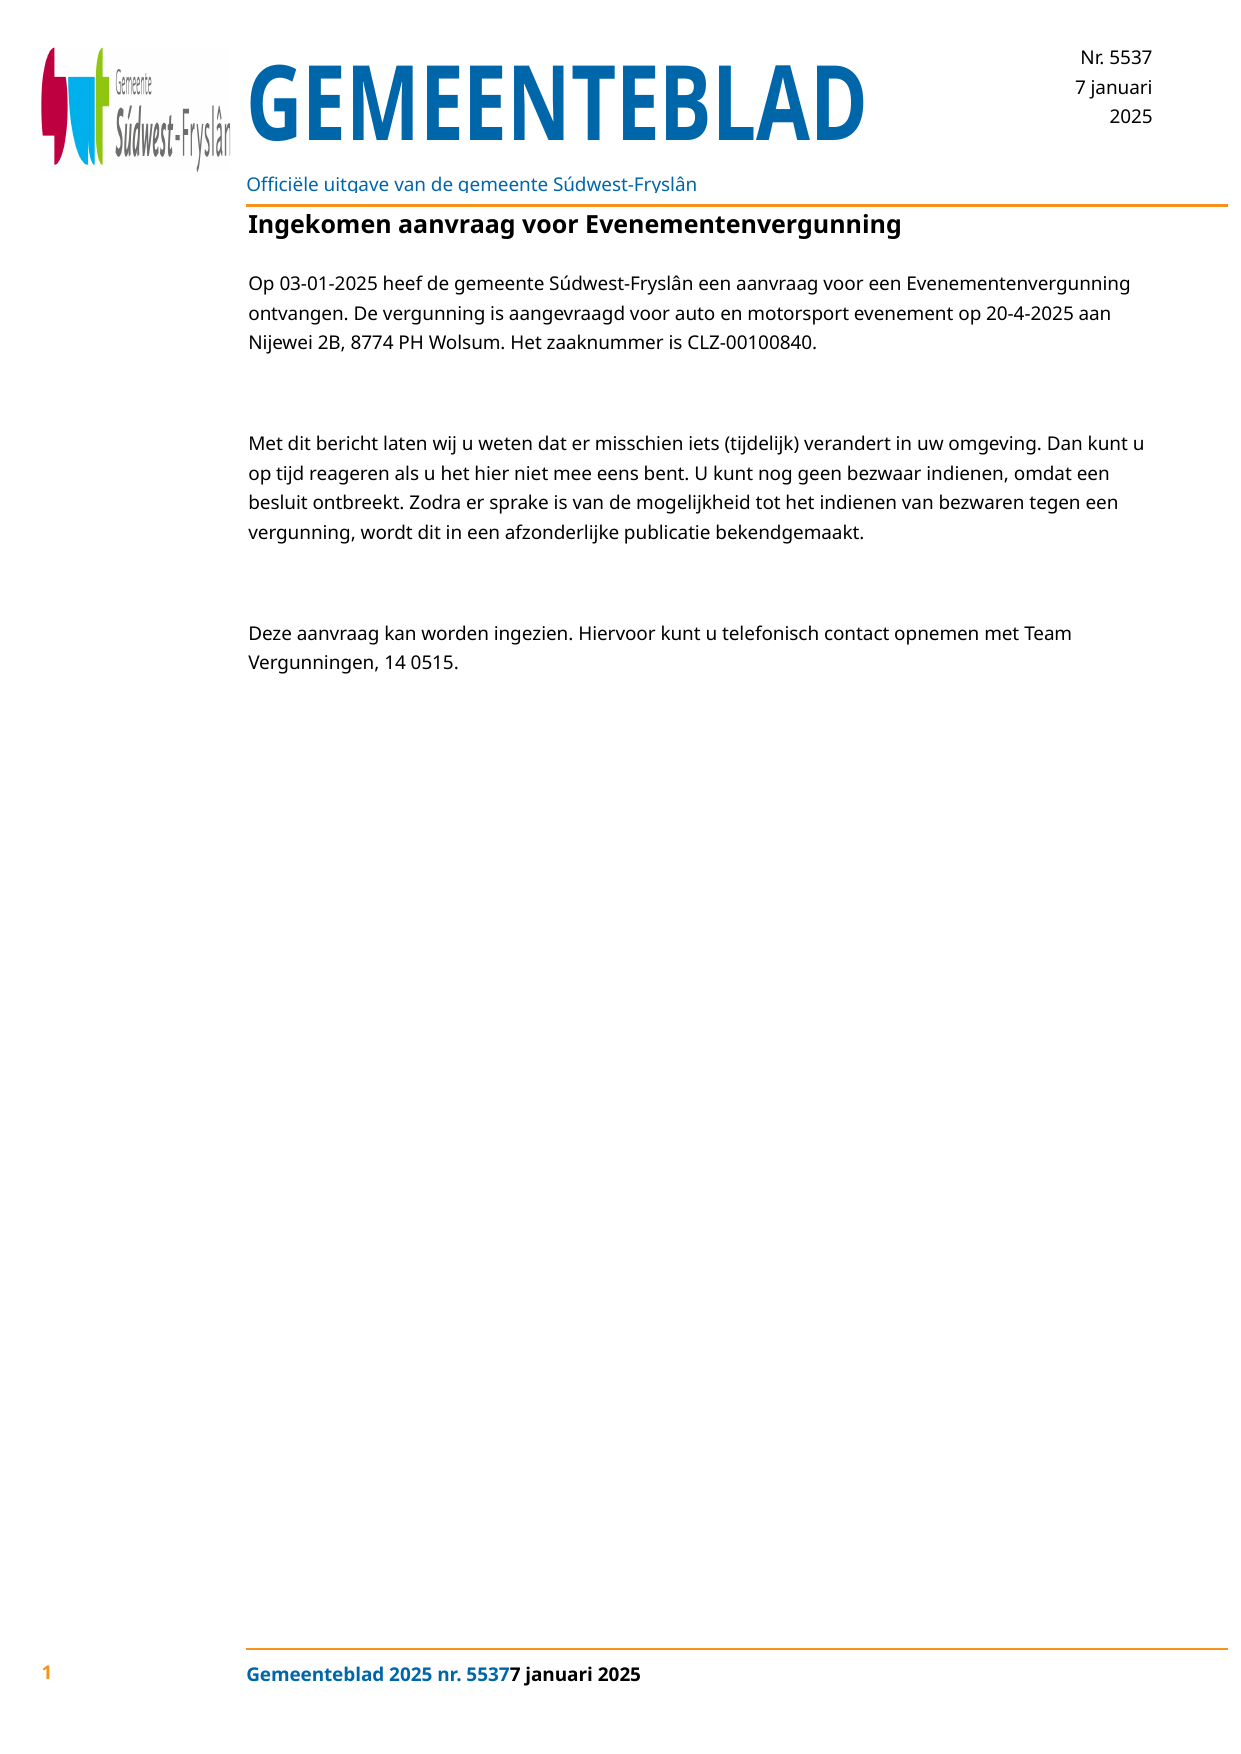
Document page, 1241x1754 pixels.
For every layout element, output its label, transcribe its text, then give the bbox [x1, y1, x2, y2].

picture [41, 47, 231, 172]
text Deze aanvraag kan worden ingezien. Hiervoor kunt u telefonisch contact opnemen met Team Vergunningen, 14 0515. [248, 620, 1152, 675]
text Op 03-01-2025 heef de gemeente Súdwest-Fryslân een aanvraag voor een Evenementenvergunning ontvangen. De vergunning is aangevraagd voor auto en motorsport evenement op 20-4-2025 aan Nijewei 2B, 8774 PH Wolsum. Het zaaknummer is CLZ-00100840. [248, 270, 1152, 355]
text Met dit bericht laten wij u weten dat er misschien iets (tijdelijk) verandert in uw omgeving. Dan kunt u op tijd reageren als u het hier niet mee eens bent. U kunt nog geen bezwaar indienen, omdat een besluit ontbreekt. Zodra er sprake is van de mogelijkheid tot het indienen van bezwaren tegen een vergunning, wordt dit in een afzonderlijke publicatie bekendgemaakt. [248, 430, 1152, 545]
text Ingekomen aanvraag voor Evenementenvergunning [248, 207, 1152, 241]
